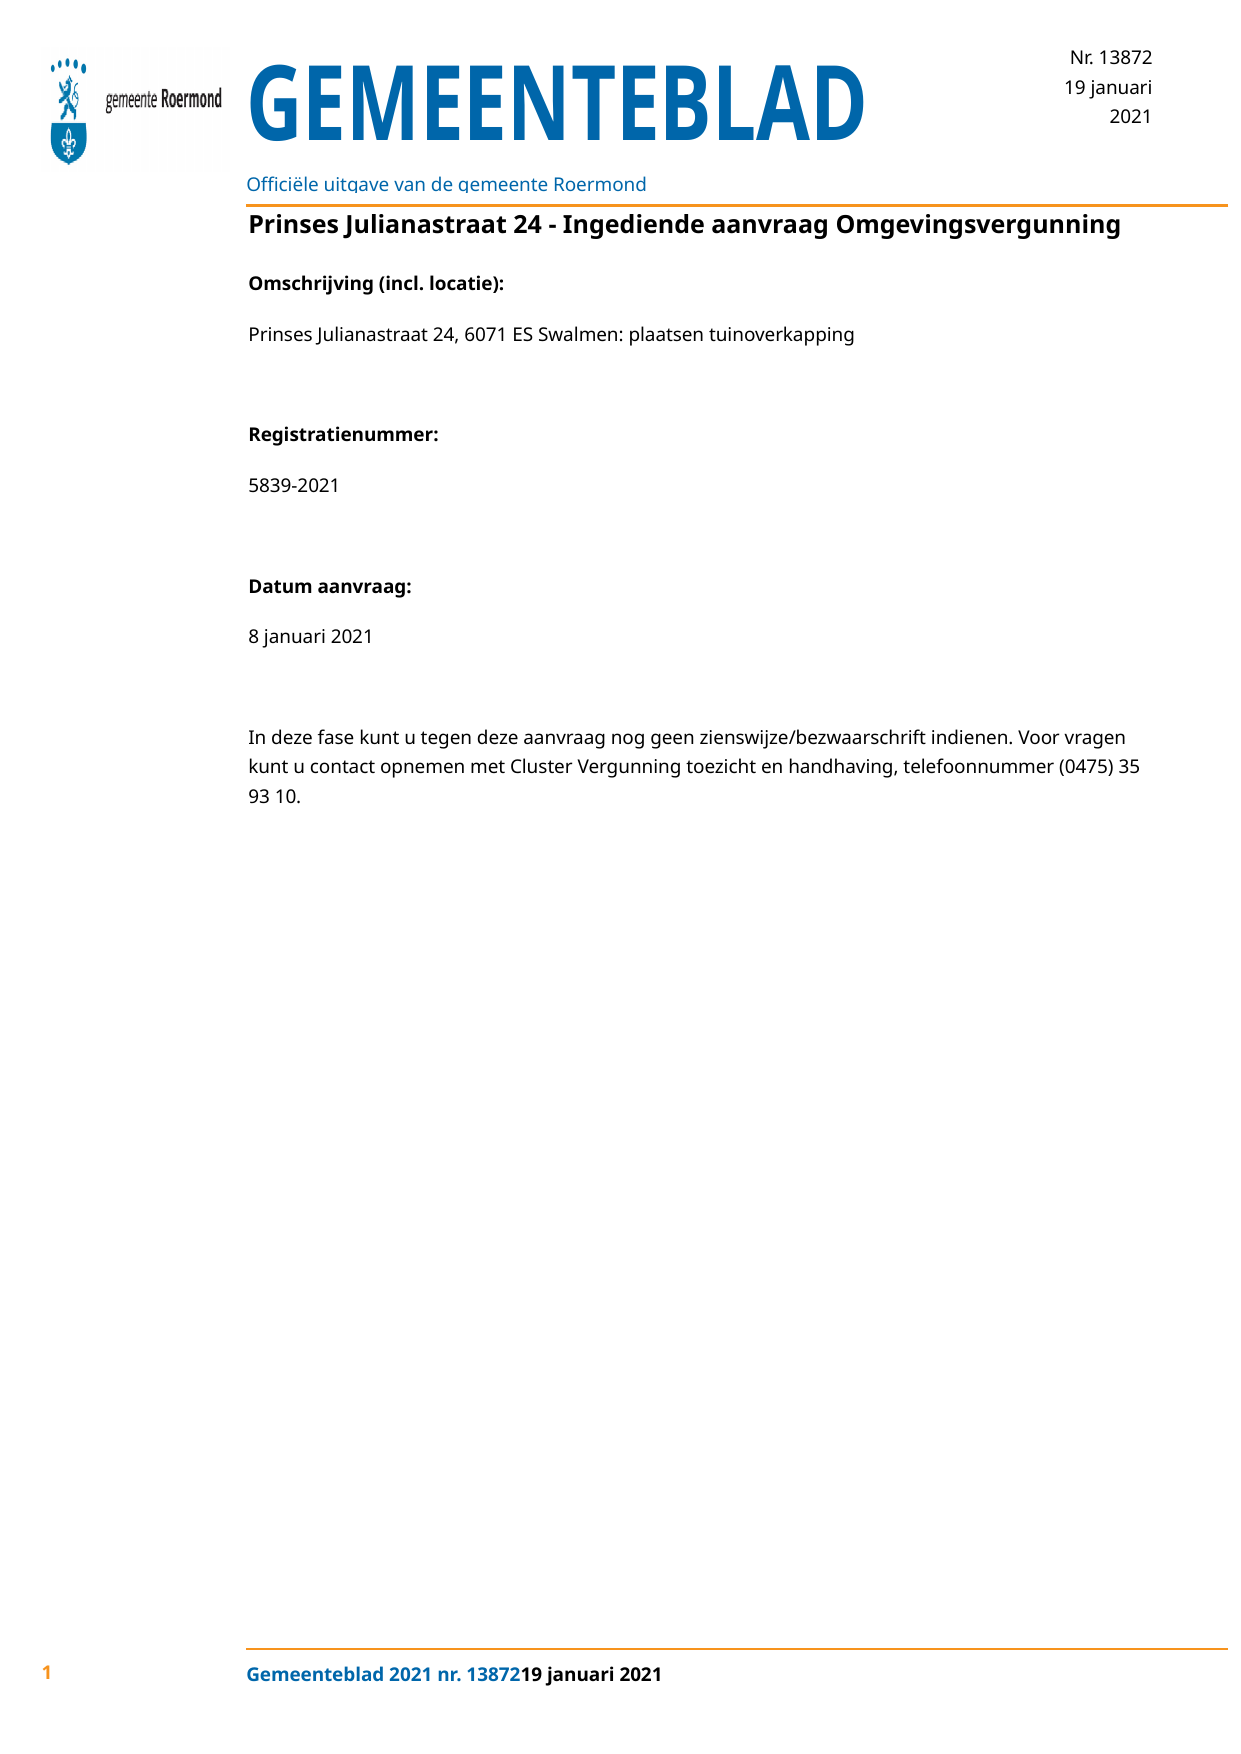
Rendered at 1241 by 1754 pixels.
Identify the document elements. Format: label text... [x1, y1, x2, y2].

text 5839-2021 [248, 472, 1152, 498]
text Prinses Julianastraat 24, 6071 ES Swalmen: plaatsen tuinoverkapping [248, 321, 1152, 346]
text In deze fase kunt u tegen deze aanvraag nog geen zienswijze/bezwaarschrift indienen. Voor vragen kunt u contact opnemen met Cluster Vergunning toezicht en handhaving, telefoonnummer (0475) 35 93 10. [248, 724, 1152, 809]
text Omschrijving (incl. locatie): [248, 270, 1152, 296]
text Datum aanvraag: [248, 573, 1152, 598]
text Prinses Julianastraat 24 - Ingediende aanvraag Omgevingsvergunning [248, 207, 1152, 241]
picture [41, 47, 231, 172]
text Registratienummer: [248, 422, 1152, 447]
text 8 januari 2021 [248, 623, 1152, 649]
